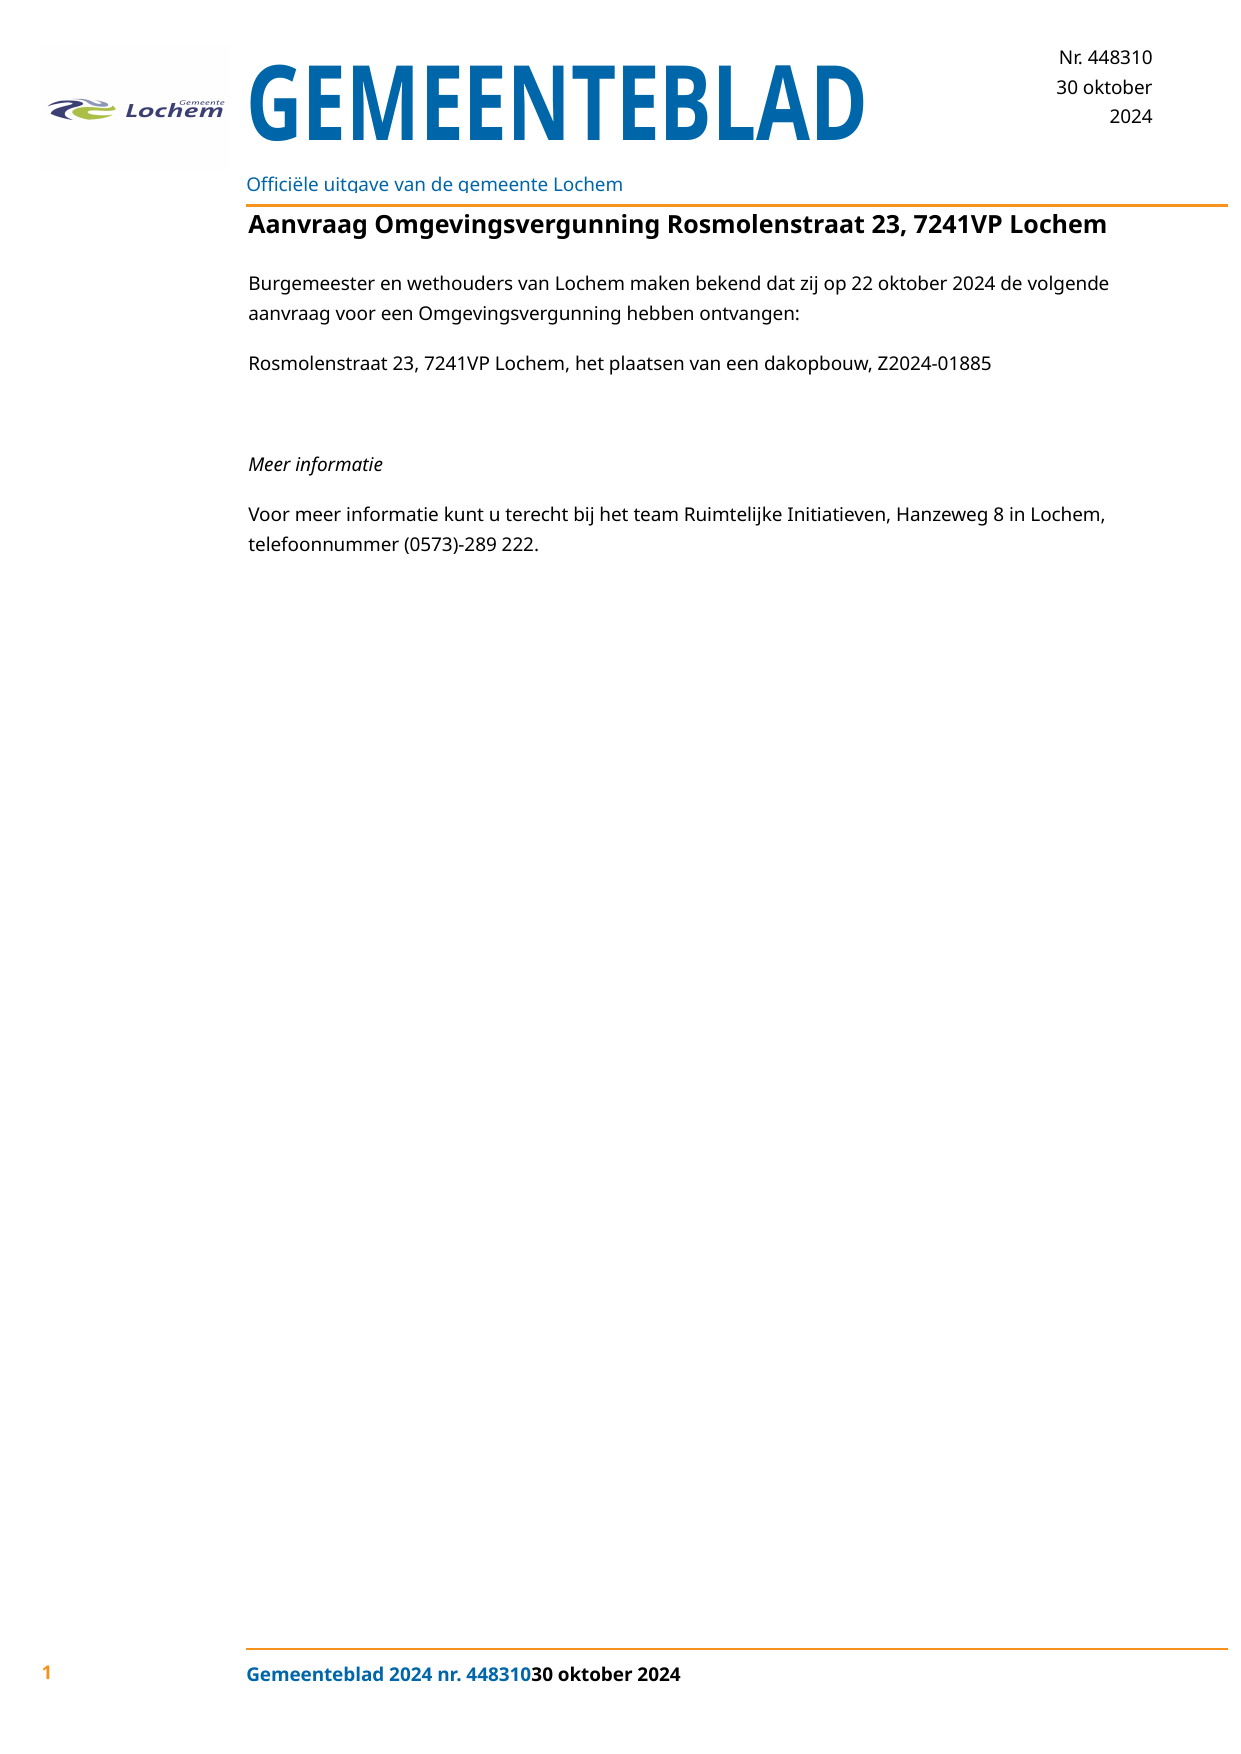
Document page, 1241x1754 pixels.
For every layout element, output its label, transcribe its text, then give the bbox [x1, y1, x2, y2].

text Aanvraag Omgevingsvergunning Rosmolenstraat 23, 7241VP Lochem [248, 207, 1152, 241]
text Voor meer informatie kunt u terecht bij het team Ruimtelijke Initiatieven, Hanzeweg 8 in Lochem, telefoonnummer (0573)-289 222. [248, 502, 1152, 557]
text Rosmolenstraat 23, 7241VP Lochem, het plaatsen van een dakopbouw, Z2024-01885 [248, 350, 1152, 376]
text Meer informatie [248, 451, 1152, 477]
picture [41, 47, 231, 172]
text Burgemeester en wethouders van Lochem maken bekend dat zij op 22 oktober 2024 de volgende aanvraag voor een Omgevingsvergunning hebben ontvangen: [248, 270, 1152, 326]
